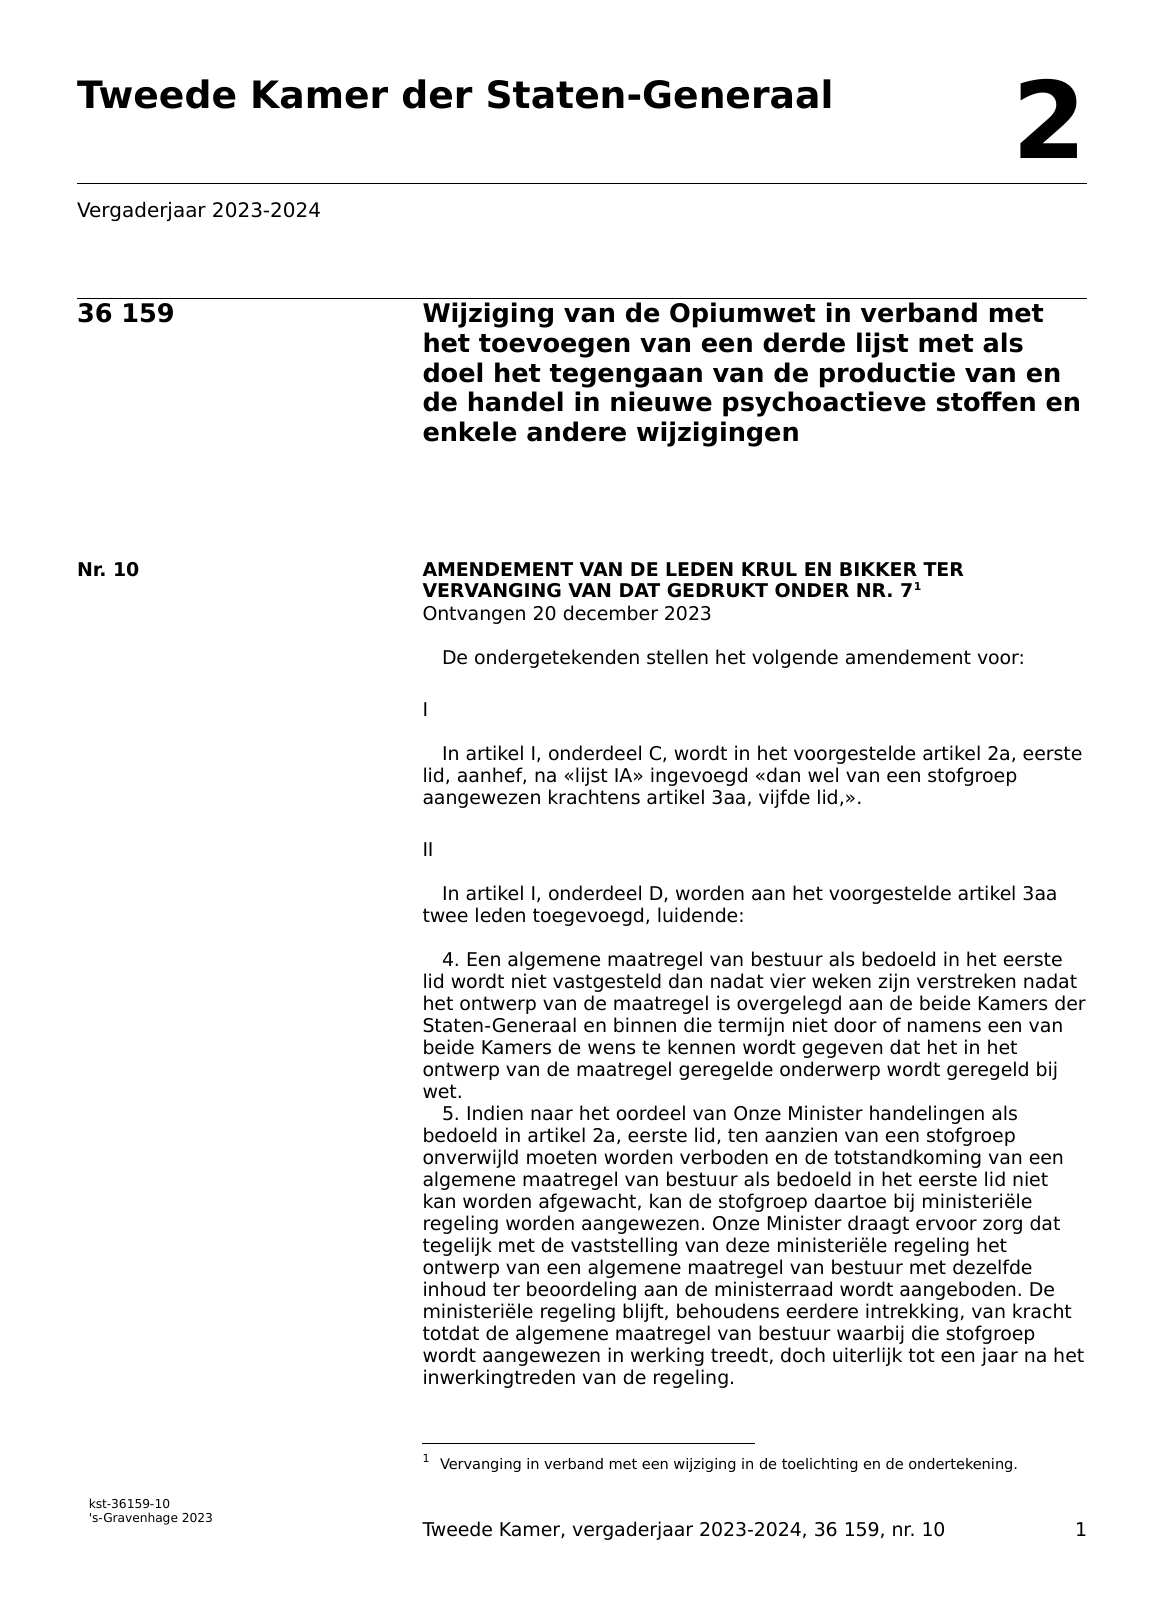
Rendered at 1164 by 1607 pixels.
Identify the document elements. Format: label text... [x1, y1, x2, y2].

subtitle 36 159 Wijziging van de Opiumwet in verband met het toevoegen van een derde lijst met als doel het tegengaan van de productie van en de handel in nieuwe psychoactieve stoffen en enkele andere wijzigingen [77, 299, 1087, 447]
text 5. Indien naar het oordeel van Onze Minister handelingen als bedoeld in artikel 2a, eerste lid, ten aanzien van een stofgroep onverwijld moeten worden verboden en de totstandkoming van een algemene maatregel van bestuur als bedoeld in het eerste lid niet kan worden afgewacht, kan de stofgroep daartoe bij ministeriële regeling worden aangewezen. Onze Minister draagt ervoor zorg dat tegelijk met de vaststelling van deze ministeriële regeling het ontwerp van een algemene maatregel van bestuur met dezelfde inhoud ter beoordeling aan de ministerraad wordt aangeboden. De ministeriële regeling blijft, behoudens eerdere intrekking, van kracht totdat de algemene maatregel van bestuur waarbij die stofgroep wordt aangewezen in werking treedt, doch uiterlijk tot een jaar na het inwerkingtreden van de regeling. [422, 1103, 1087, 1388]
text kst-36159-10 [88, 1497, 323, 1511]
subtitle II [422, 839, 1087, 861]
text In artikel I, onderdeel D, worden aan het voorgestelde artikel 3aa twee leden toegevoegd, luidende: [422, 883, 1087, 927]
text Ontvangen 20 december 2023 [422, 602, 1087, 624]
table_cell Vergaderjaar 2023-2024 [77, 184, 1087, 298]
subtitle Nr. 10 AMENDEMENT VAN DE LEDEN KRUL EN BIKKER TER VERVANGING VAN DAT GEDRUKT ONDER NR. 7 [77, 558, 1087, 602]
text Vervanging in verband met een wijziging in de toelichting en de ondertekening. [422, 1452, 1087, 1474]
text De ondergetekenden stellen het volgende amendement voor: [422, 647, 1087, 668]
text 4. Een algemene maatregel van bestuur als bedoeld in het eerste lid wordt niet vastgesteld dan nadat vier weken zijn verstreken nadat het ontwerp van de maatregel is overgelegd aan de beide Kamers der Staten-Generaal en binnen die termijn niet door of namens een van beide Kamers de wens te kennen wordt gegeven dat het in het ontwerp van de maatregel geregelde onderwerp wordt geregeld bij wet. [422, 949, 1087, 1103]
text 's-Gravenhage 2023 [88, 1511, 323, 1525]
table_header Tweede Kamer der Staten-Generaal [77, 59, 886, 183]
table_header 2 [886, 59, 1087, 183]
subtitle I [422, 698, 1087, 721]
text In artikel I, onderdeel C, wordt in het voorgestelde artikel 2a, eerste lid, aanhef, na «lijst IA» ingevoegd «dan wel van een stofgroep aangewezen krachtens artikel 3aa, vijfde lid,». [422, 743, 1087, 809]
